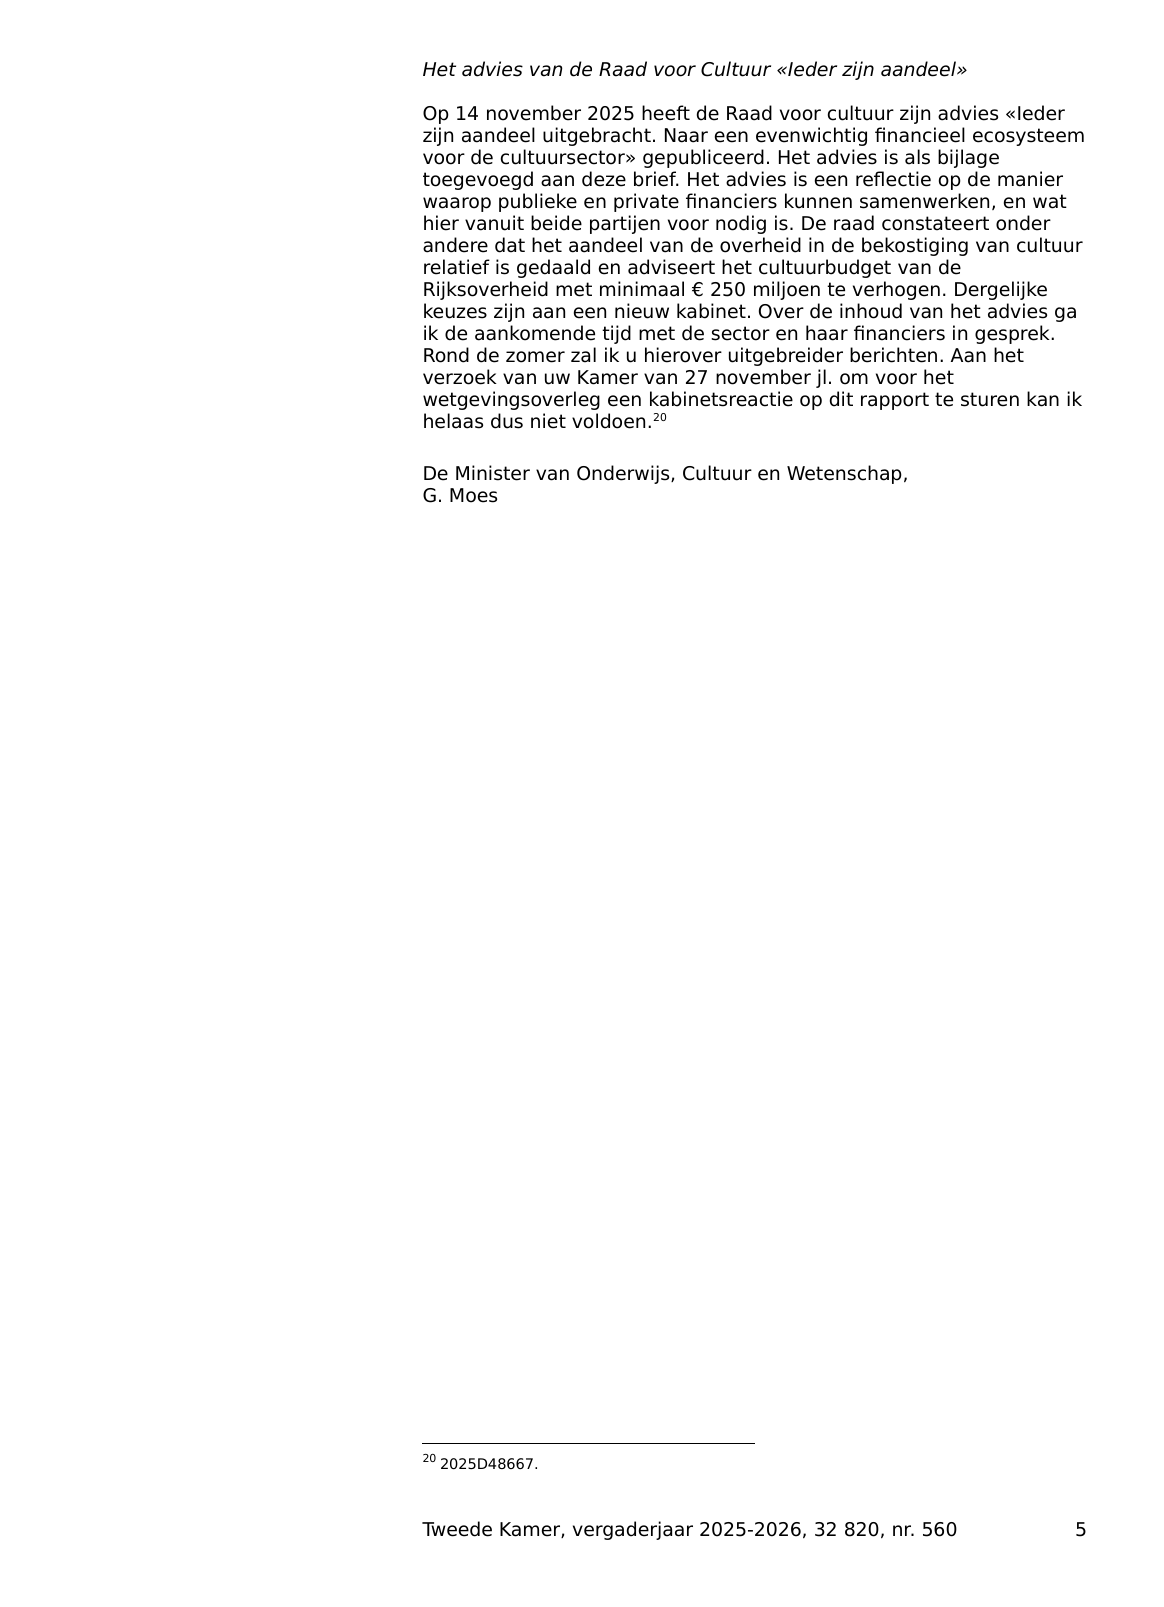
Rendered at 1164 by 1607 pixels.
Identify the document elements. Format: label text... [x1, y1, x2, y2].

text De Minister van Onderwijs, Cultuur en Wetenschap, G. Moes [422, 463, 1087, 507]
subtitle Het advies van de Raad voor Cultuur «Ieder zijn aandeel» [422, 59, 1087, 81]
text 2025D48667. [422, 1452, 1087, 1474]
text Op 14 november 2025 heeft de Raad voor cultuur zijn advies «Ieder zijn aandeel uitgebracht. Naar een evenwichtig financieel ecosysteem voor de cultuursector» gepubliceerd. Het advies is als bijlage toegevoegd aan deze brief. Het advies is een reflectie op de manier waarop publieke en private financiers kunnen samenwerken, en wat hier vanuit beide partijen voor nodig is. De raad constateert onder andere dat het aandeel van de overheid in de bekostiging van cultuur relatief is gedaald en adviseert het cultuurbudget van de Rijksoverheid met minimaal € 250 miljoen te verhogen. Dergelijke keuzes zijn aan een nieuw kabinet. Over de inhoud van het advies ga ik de aankomende tijd met de sector en haar financiers in gesprek. Rond de zomer zal ik u hierover uitgebreider berichten. Aan het verzoek van uw Kamer van 27 november jl. om voor het wetgevingsoverleg een kabinetsreactie op dit rapport te sturen kan ik helaas dus niet voldoen. [422, 103, 1087, 433]
